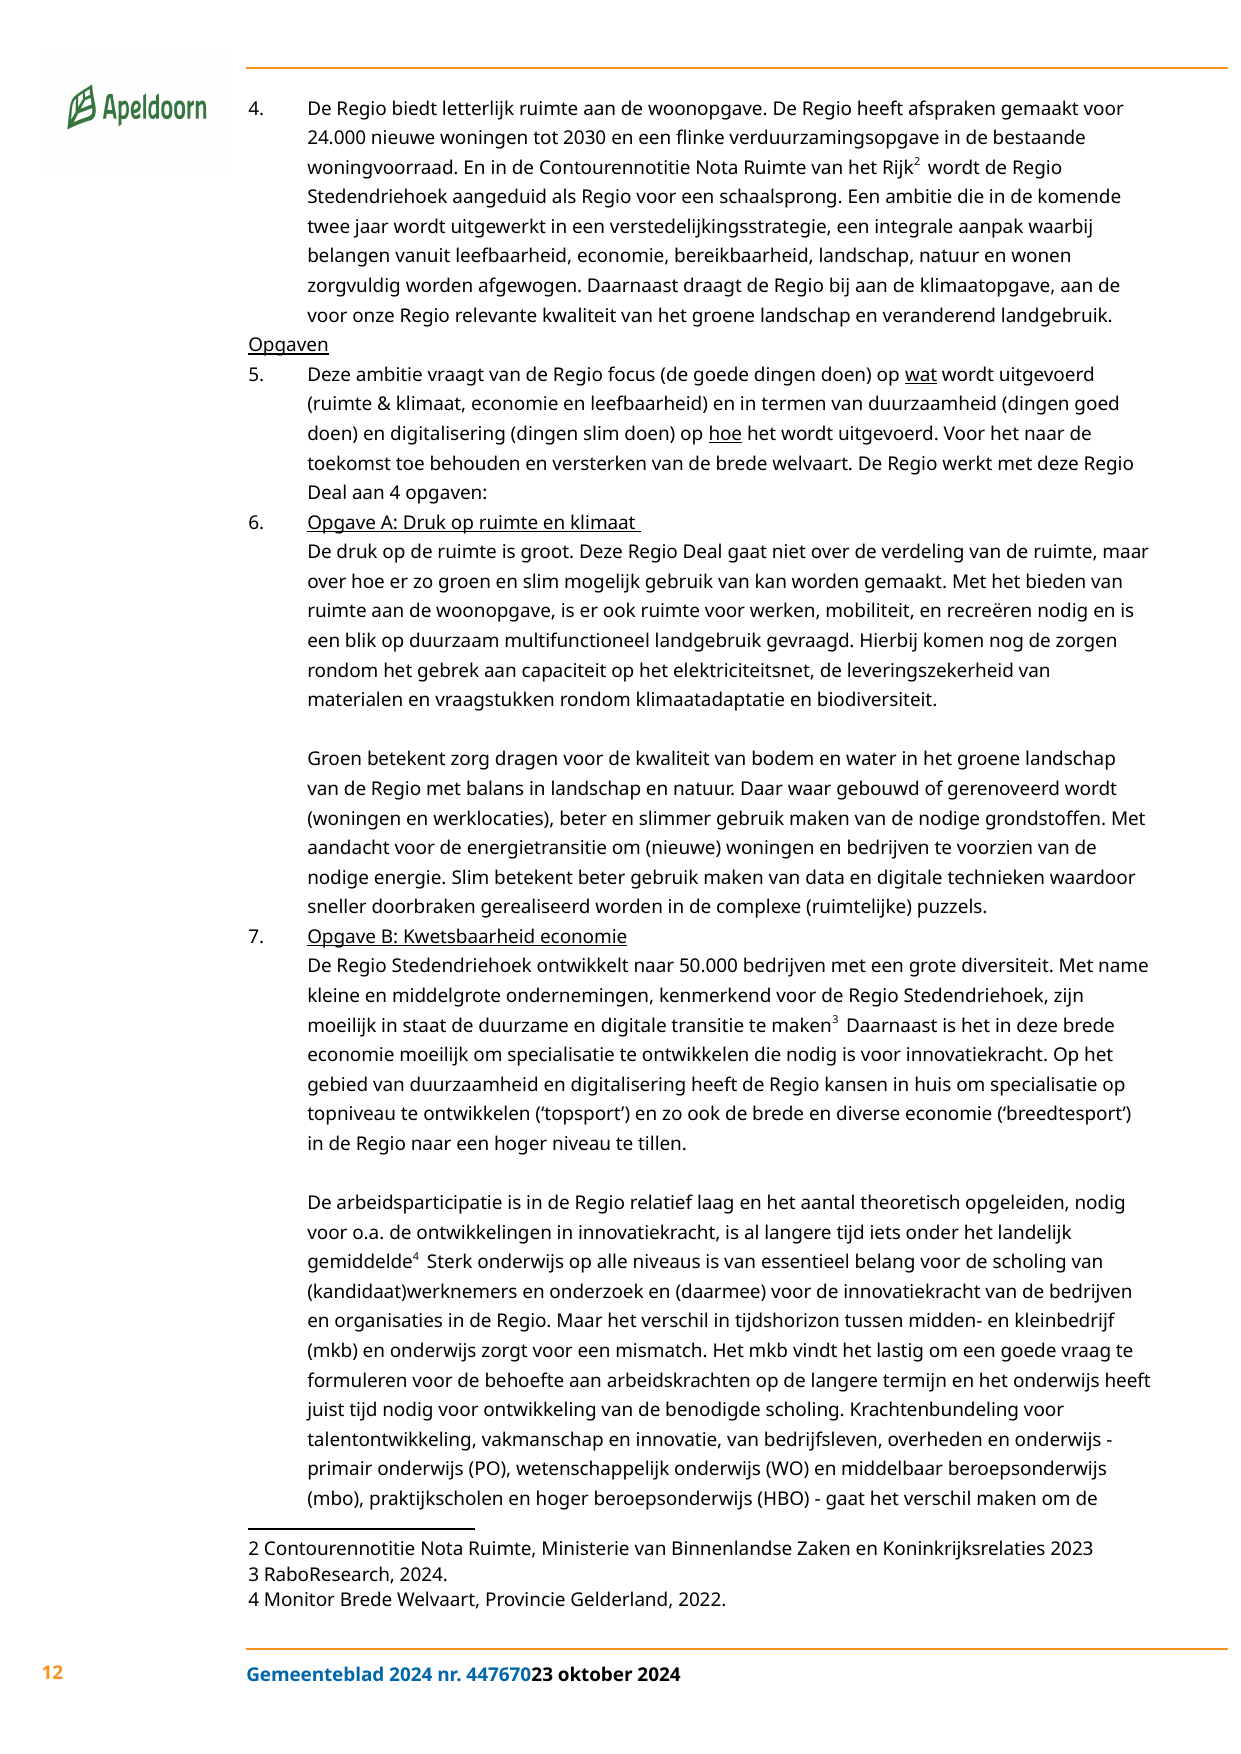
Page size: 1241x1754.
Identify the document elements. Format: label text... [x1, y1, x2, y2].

list RaboResearch, 2024. [248, 1561, 1152, 1586]
list Monitor Brede Welvaart, Provincie Gelderland, 2022. [248, 1586, 1152, 1612]
list Contourennotitie Nota Ruimte, Ministerie van Binnenlandse Zaken en Koninkrijksrelaties 2023 [248, 1535, 1152, 1561]
text Opgaven [248, 331, 1152, 357]
picture [41, 47, 231, 172]
list Groen betekent zorg dragen voor de kwaliteit van bodem en water in het groene landschap van de Regio met balans in landschap en natuur. Daar waar gebouwd of gerenoveerd wordt (woningen en werklocaties), beter en slimmer gebruik maken van de nodige grondstoffen. Met aandacht voor de energietransitie om (nieuwe) woningen en bedrijven te voorzien van de nodige energie. Slim betekent beter gebruik maken van data en digitale technieken waardoor sneller doorbraken gerealiseerd worden in de complexe (ruimtelijke) puzzels. [248, 746, 1152, 919]
list De arbeidsparticipatie is in de Regio relatief laag en het aantal theoretisch opgeleiden, nodig voor o.a. de ontwikkelingen in innovatiekracht, is al langere tijd iets onder het landelijk gemiddelde Sterk onderwijs op alle niveaus is van essentieel belang voor de scholing van (kandidaat)werknemers en onderzoek en (daarmee) voor de innovatiekracht van de bedrijven en organisaties in de Regio. Maar het verschil in tijdshorizon tussen midden- en kleinbedrijf (mkb) en onderwijs zorgt voor een mismatch. Het mkb vindt het lastig om een goede vraag te formuleren voor de behoefte aan arbeidskrachten op de langere termijn en het onderwijs heeft juist tijd nodig voor ontwikkeling van de benodigde scholing. Krachtenbundeling voor talentontwikkeling, vakmanschap en innovatie, van bedrijfsleven, overheden en onderwijs - primair onderwijs (PO), wetenschappelijk onderwijs (WO) en middelbaar beroepsonderwijs (mbo), praktijkscholen en hoger beroepsonderwijs (HBO) - gaat het verschil maken om de [248, 1189, 1152, 1511]
list Opgave B: Kwetsbaarheid economie [248, 923, 1152, 949]
list Deze ambitie vraagt van de Regio focus (de goede dingen doen) op wat wordt uitgevoerd (ruimte & klimaat, economie en leefbaarheid) en in termen van duurzaamheid (dingen goed doen) en digitalisering (dingen slim doen) op hoe het wordt uitgevoerd. Voor het naar de toekomst toe behouden en versterken van de brede welvaart. De Regio werkt met deze Regio Deal aan 4 opgaven: [248, 361, 1152, 505]
list Opgave A: Druk op ruimte en klimaat [248, 509, 1152, 535]
list De Regio biedt letterlijk ruimte aan de woonopgave. De Regio heeft afspraken gemaakt voor 24.000 nieuwe woningen tot 2030 en een flinke verduurzamingsopgave in de bestaande woningvoorraad. En in de Contourennotitie Nota Ruimte van het Rijk wordt de Regio Stedendriehoek aangeduid als Regio voor een schaalsprong. Een ambitie die in de komende twee jaar wordt uitgewerkt in een verstedelijkingsstrategie, een integrale aanpak waarbij belangen vanuit leefbaarheid, economie, bereikbaarheid, landschap, natuur en wonen zorgvuldig worden afgewogen. Daarnaast draagt de Regio bij aan de klimaatopgave, aan de voor onze Regio relevante kwaliteit van het groene landschap en veranderend landgebruik. [248, 95, 1152, 328]
list De druk op de ruimte is groot. Deze Regio Deal gaat niet over de verdeling van de ruimte, maar over hoe er zo groen en slim mogelijk gebruik van kan worden gemaakt. Met het bieden van ruimte aan de woonopgave, is er ook ruimte voor werken, mobiliteit, en recreëren nodig en is een blik op duurzaam multifunctioneel landgebruik gevraagd. Hierbij komen nog de zorgen rondom het gebrek aan capaciteit op het elektriciteitsnet, de leveringszekerheid van materialen en vraagstukken rondom klimaatadaptatie en biodiversiteit. [248, 538, 1152, 712]
list De Regio Stedendriehoek ontwikkelt naar 50.000 bedrijven met een grote diversiteit. Met name kleine en middelgrote ondernemingen, kenmerkend voor de Regio Stedendriehoek, zijn moeilijk in staat de duurzame en digitale transitie te maken Daarnaast is het in deze brede economie moeilijk om specialisatie te ontwikkelen die nodig is voor innovatiekracht. Op het gebied van duurzaamheid en digitalisering heeft de Regio kansen in huis om specialisatie op topniveau te ontwikkelen (‘topsport’) en zo ook de brede en diverse economie (‘breedtesport’) in de Regio naar een hoger niveau te tillen. [248, 953, 1152, 1156]
